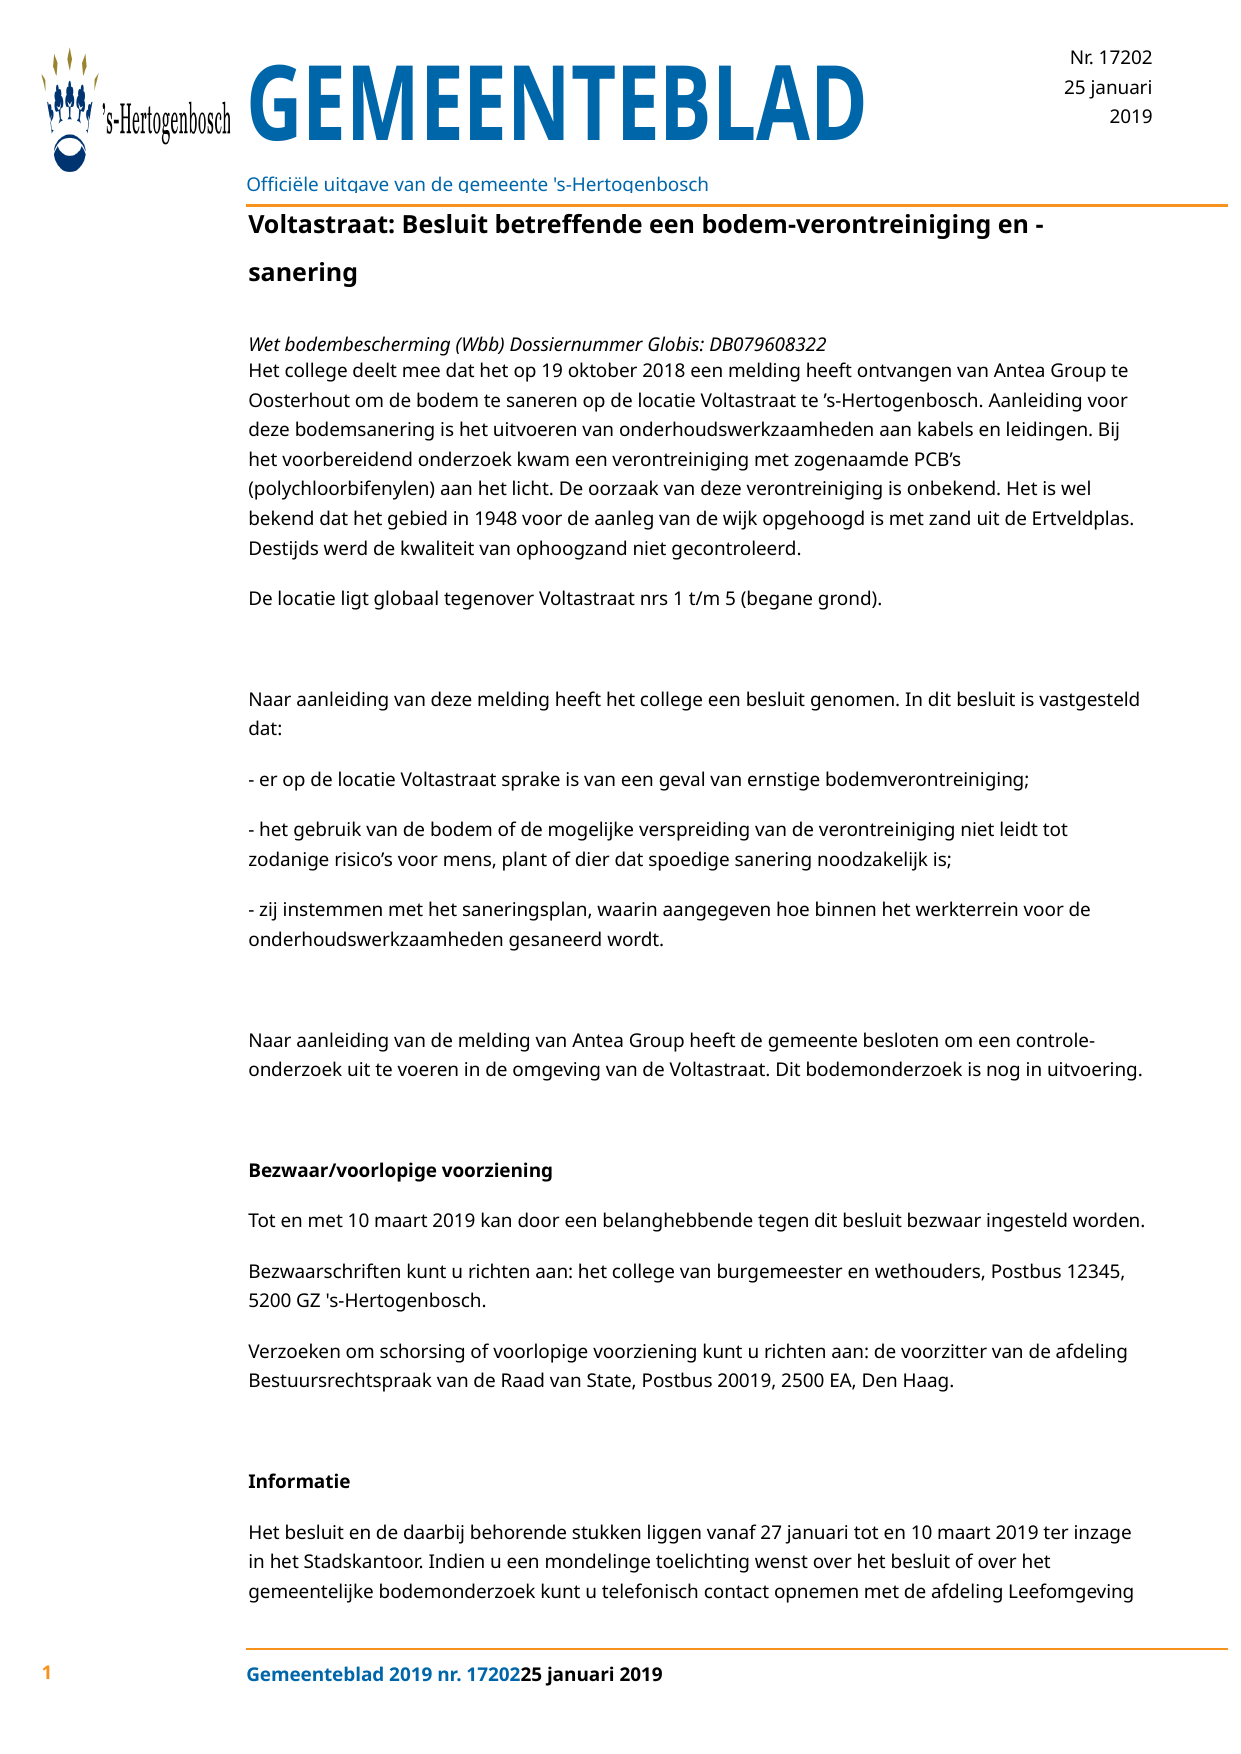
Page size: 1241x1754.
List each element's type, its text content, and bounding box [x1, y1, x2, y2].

text Naar aanleiding van de melding van Antea Group heeft de gemeente besloten om een controle-onderzoek uit te voeren in de omgeving van de Voltastraat. Dit bodemonderzoek is nog in uitvoering. [248, 1027, 1152, 1082]
text Voltastraat: Besluit betreffende een bodem-verontreiniging en -sanering [248, 207, 1152, 288]
text Bezwaarschriften kunt u richten aan: het college van burgemeester en wethouders, Postbus 12345, 5200 GZ 's-Hertogenbosch. [248, 1258, 1152, 1313]
text - er op de locatie Voltastraat sprake is van een geval van ernstige bodemverontreiniging; [248, 766, 1152, 792]
text Het college deelt mee dat het op 19 oktober 2018 een melding heeft ontvangen van Antea Group te Oosterhout om de bodem te saneren op de locatie Voltastraat te ’s-Hertogenbosch. Aanleiding voor deze bodemsanering is het uitvoeren van onderhoudswerkzaamheden aan kabels en leidingen. Bij het voorbereidend onderzoek kwam een verontreiniging met zogenaamde PCB’s (polychloorbifenylen) aan het licht. De oorzaak van deze verontreiniging is onbekend. Het is wel bekend dat het gebied in 1948 voor de aanleg van de wijk opgehoogd is met zand uit de Ertveldplas. Destijds werd de kwaliteit van ophoogzand niet gecontroleerd. [248, 357, 1152, 560]
text Tot en met 10 maart 2019 kan door een belanghebbende tegen dit besluit bezwaar ingesteld worden. [248, 1208, 1152, 1233]
text Naar aanleiding van deze melding heeft het college een besluit genomen. In dit besluit is vastgesteld dat: [248, 686, 1152, 741]
text Bezwaar/voorlopige voorziening [248, 1157, 1152, 1183]
picture [41, 47, 231, 172]
text Wet bodembescherming (Wbb) Dossiernummer Globis: DB079608322 [248, 331, 1152, 357]
text Verzoeken om schorsing of voorlopige voorziening kunt u richten aan: de voorzitter van de afdeling Bestuursrechtspraak van de Raad van State, Postbus 20019, 2500 EA, Den Haag. [248, 1338, 1152, 1393]
text Het besluit en de daarbij behorende stukken liggen vanaf 27 januari tot en 10 maart 2019 ter inzage in het Stadskantoor. Indien u een mondelinge toelichting wenst over het besluit of over het gemeentelijke bodemonderzoek kunt u telefonisch contact opnemen met de afdeling Leefomgeving [248, 1519, 1152, 1604]
text Informatie [248, 1468, 1152, 1494]
text - het gebruik van de bodem of de mogelijke verspreiding van de verontreiniging niet leidt tot zodanige risico’s voor mens, plant of dier dat spoedige sanering noodzakelijk is; [248, 816, 1152, 872]
text De locatie ligt globaal tegenover Voltastraat nrs 1 t/m 5 (begane grond). [248, 585, 1152, 611]
text - zij instemmen met het saneringsplan, waarin aangegeven hoe binnen het werkterrein voor de onderhoudswerkzaamheden gesaneerd wordt. [248, 896, 1152, 952]
